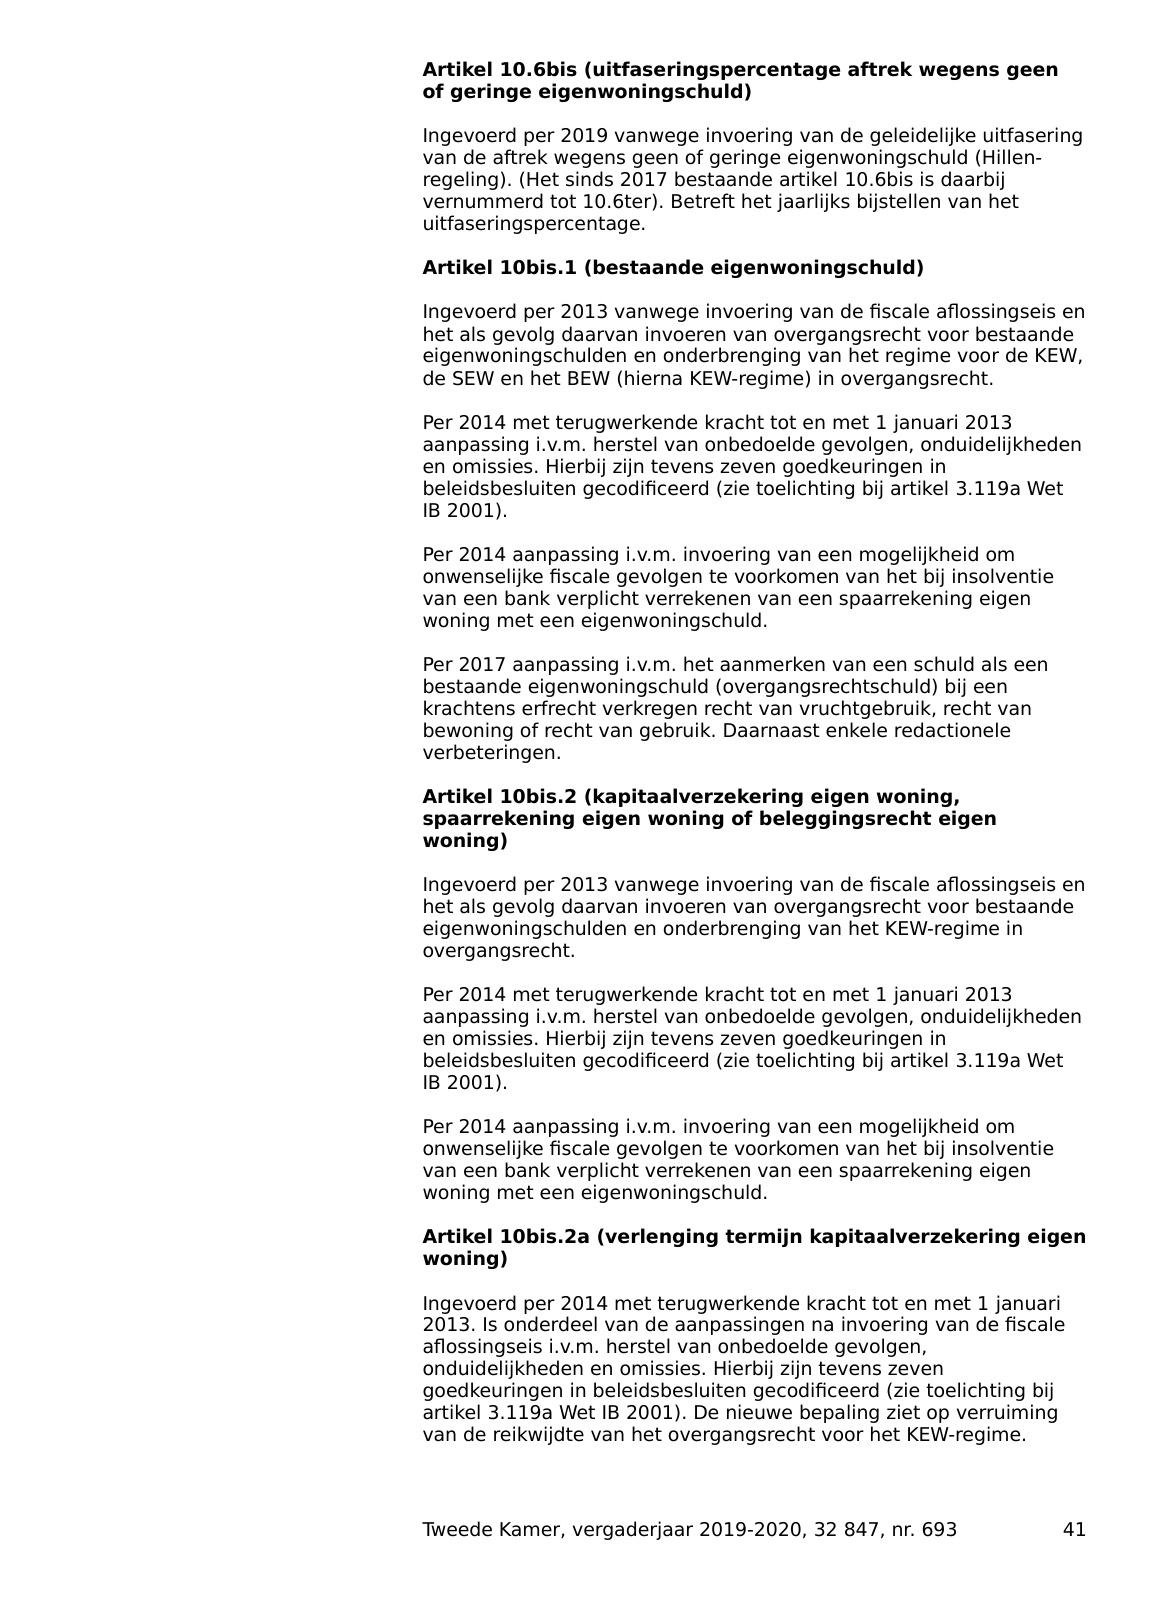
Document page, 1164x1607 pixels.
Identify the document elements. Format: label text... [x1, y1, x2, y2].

text Per 2014 aanpassing i.v.m. invoering van een mogelijkheid om onwenselijke fiscale gevolgen te voorkomen van het bij insolventie van een bank verplicht verrekenen van een spaarrekening eigen woning met een eigenwoningschuld. [422, 1116, 1087, 1204]
text Per 2014 met terugwerkende kracht tot en met 1 januari 2013 aanpassing i.v.m. herstel van onbedoelde gevolgen, onduidelijkheden en omissies. Hierbij zijn tevens zeven goedkeuringen in beleidsbesluiten gecodificeerd (zie toelichting bij artikel 3.119a Wet IB 2001). [422, 984, 1087, 1094]
text Ingevoerd per 2014 met terugwerkende kracht tot en met 1 januari 2013. Is onderdeel van de aanpassingen na invoering van de fiscale aflossingseis i.v.m. herstel van onbedoelde gevolgen, onduidelijkheden en omissies. Hierbij zijn tevens zeven goedkeuringen in beleidsbesluiten gecodificeerd (zie toelichting bij artikel 3.119a Wet IB 2001). De nieuwe bepaling ziet op verruiming van de reikwijdte van het overgangsrecht voor het KEW-regime. [422, 1292, 1087, 1446]
subtitle Artikel 10.6bis (uitfaseringspercentage aftrek wegens geen of geringe eigenwoningschuld) [422, 59, 1087, 103]
text Ingevoerd per 2013 vanwege invoering van de fiscale aflossingseis en het als gevolg daarvan invoeren van overgangsrecht voor bestaande eigenwoningschulden en onderbrenging van het regime voor de KEW, de SEW en het BEW (hierna KEW-regime) in overgangsrecht. [422, 301, 1087, 389]
text Ingevoerd per 2019 vanwege invoering van de geleidelijke uitfasering van de aftrek wegens geen of geringe eigenwoningschuld (Hillen-regeling). (Het sinds 2017 bestaande artikel 10.6bis is daarbij vernummerd tot 10.6ter). Betreft het jaarlijks bijstellen van het uitfaseringspercentage. [422, 125, 1087, 235]
text Per 2014 met terugwerkende kracht tot en met 1 januari 2013 aanpassing i.v.m. herstel van onbedoelde gevolgen, onduidelijkheden en omissies. Hierbij zijn tevens zeven goedkeuringen in beleidsbesluiten gecodificeerd (zie toelichting bij artikel 3.119a Wet IB 2001). [422, 412, 1087, 521]
subtitle Artikel 10bis.2 (kapitaalverzekering eigen woning, spaarrekening eigen woning of beleggingsrecht eigen woning) [422, 786, 1087, 852]
text Per 2014 aanpassing i.v.m. invoering van een mogelijkheid om onwenselijke fiscale gevolgen te voorkomen van het bij insolventie van een bank verplicht verrekenen van een spaarrekening eigen woning met een eigenwoningschuld. [422, 544, 1087, 632]
subtitle Artikel 10bis.1 (bestaande eigenwoningschuld) [422, 257, 1087, 279]
text Ingevoerd per 2013 vanwege invoering van de fiscale aflossingseis en het als gevolg daarvan invoeren van overgangsrecht voor bestaande eigenwoningschulden en onderbrenging van het KEW-regime in overgangsrecht. [422, 874, 1087, 962]
subtitle Artikel 10bis.2a (verlenging termijn kapitaalverzekering eigen woning) [422, 1226, 1087, 1270]
text Per 2017 aanpassing i.v.m. het aanmerken van een schuld als een bestaande eigenwoningschuld (overgangsrechtschuld) bij een krachtens erfrecht verkregen recht van vruchtgebruik, recht van bewoning of recht van gebruik. Daarnaast enkele redactionele verbeteringen. [422, 654, 1087, 764]
